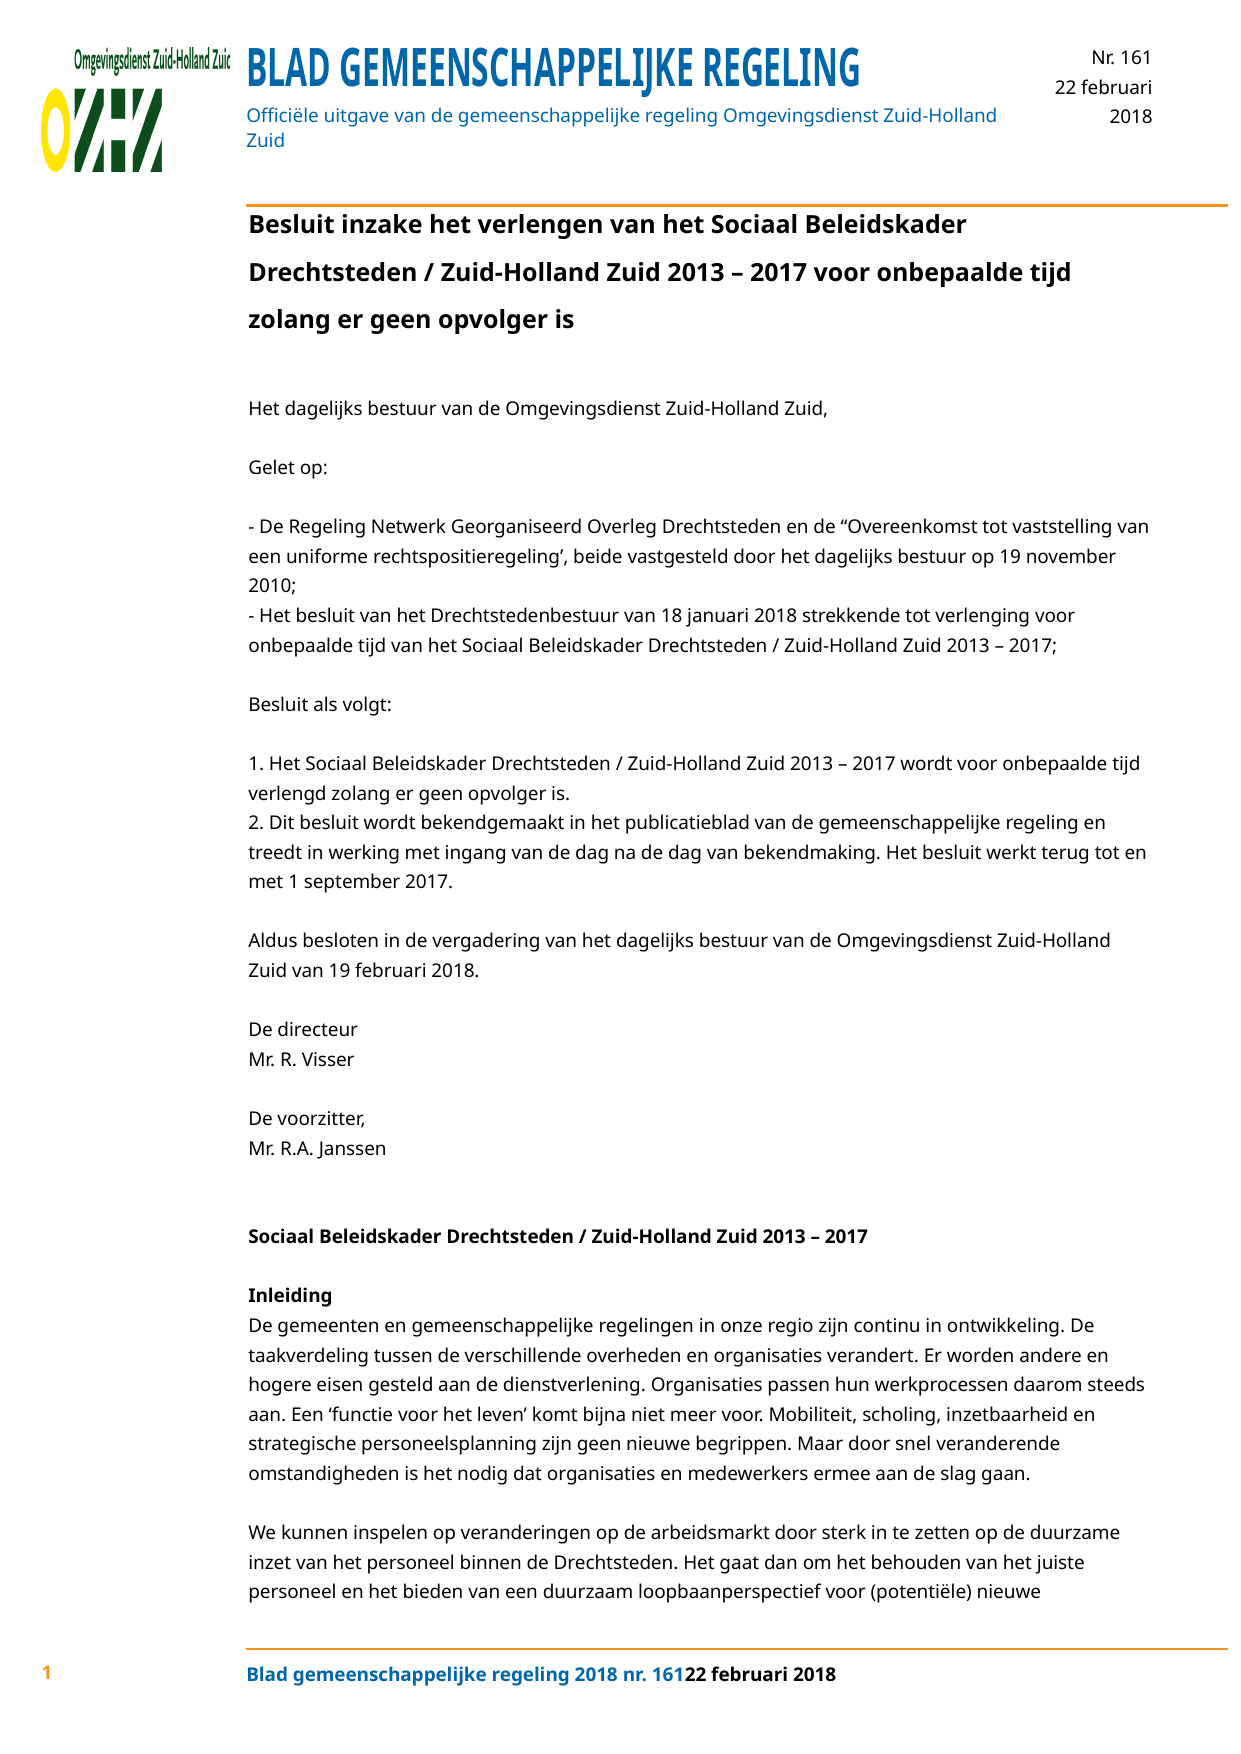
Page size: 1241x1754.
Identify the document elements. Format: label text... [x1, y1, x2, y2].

text Aldus besloten in de vergadering van het dagelijks bestuur van de Omgevingsdienst Zuid-Holland Zuid van 19 februari 2018. [248, 928, 1152, 983]
text De gemeenten en gemeenschappelijke regelingen in onze regio zijn continu in ontwikkeling. De taakverdeling tussen de verschillende overheden en organisaties verandert. Er worden andere en hogere eisen gesteld aan de dienstverlening. Organisaties passen hun werkprocessen daarom steeds aan. Een ‘functie voor het leven’ komt bijna niet meer voor. Mobiliteit, scholing, inzetbaarheid en strategische personeelsplanning zijn geen nieuwe begrippen. Maar door snel veranderende omstandigheden is het nodig dat organisaties en medewerkers ermee aan de slag gaan. [248, 1312, 1152, 1486]
text 2. Dit besluit wordt bekendgemaakt in het publicatieblad van de gemeenschappelijke regeling en treedt in werking met ingang van de dag na de dag van bekendmaking. Het besluit werkt terug tot en met 1 september 2017. [248, 809, 1152, 894]
text Het dagelijks bestuur van de Omgevingsdienst Zuid-Holland Zuid, [248, 395, 1152, 421]
text Besluit inzake het verlengen van het Sociaal Beleidskader Drechtsteden / Zuid-Holland Zuid 2013 – 2017 voor onbepaalde tijd zolang er geen opvolger is [248, 207, 1152, 336]
text Inleiding [248, 1283, 1152, 1308]
text De directeur [248, 1016, 1152, 1042]
text Gelet op: [248, 454, 1152, 480]
text We kunnen inspelen op veranderingen op de arbeidsmarkt door sterk in te zetten op de duurzame inzet van het personeel binnen de Drechtsteden. Het gaat dan om het behouden van het juiste personeel en het bieden van een duurzaam loopbaanperspectief voor (potentiële) nieuwe [248, 1519, 1152, 1604]
text Mr. R.A. Janssen [248, 1135, 1152, 1160]
text Sociaal Beleidskader Drechtsteden / Zuid-Holland Zuid 2013 – 2017 [248, 1223, 1152, 1249]
text - Het besluit van het Drechtstedenbestuur van 18 januari 2018 strekkende tot verlenging voor onbepaalde tijd van het Sociaal Beleidskader Drechtsteden / Zuid-Holland Zuid 2013 – 2017; [248, 602, 1152, 657]
text Mr. R. Visser [248, 1046, 1152, 1072]
picture [41, 47, 231, 172]
text - De Regeling Netwerk Georganiseerd Overleg Drechtsteden en de “Overeenkomst tot vaststelling van een uniforme rechtspositieregeling’, beide vastgesteld door het dagelijks bestuur op 19 november 2010; [248, 513, 1152, 598]
text 1. Het Sociaal Beleidskader Drechtsteden / Zuid-Holland Zuid 2013 – 2017 wordt voor onbepaalde tijd verlengd zolang er geen opvolger is. [248, 750, 1152, 805]
text De voorzitter, [248, 1105, 1152, 1131]
text Besluit als volgt: [248, 691, 1152, 717]
